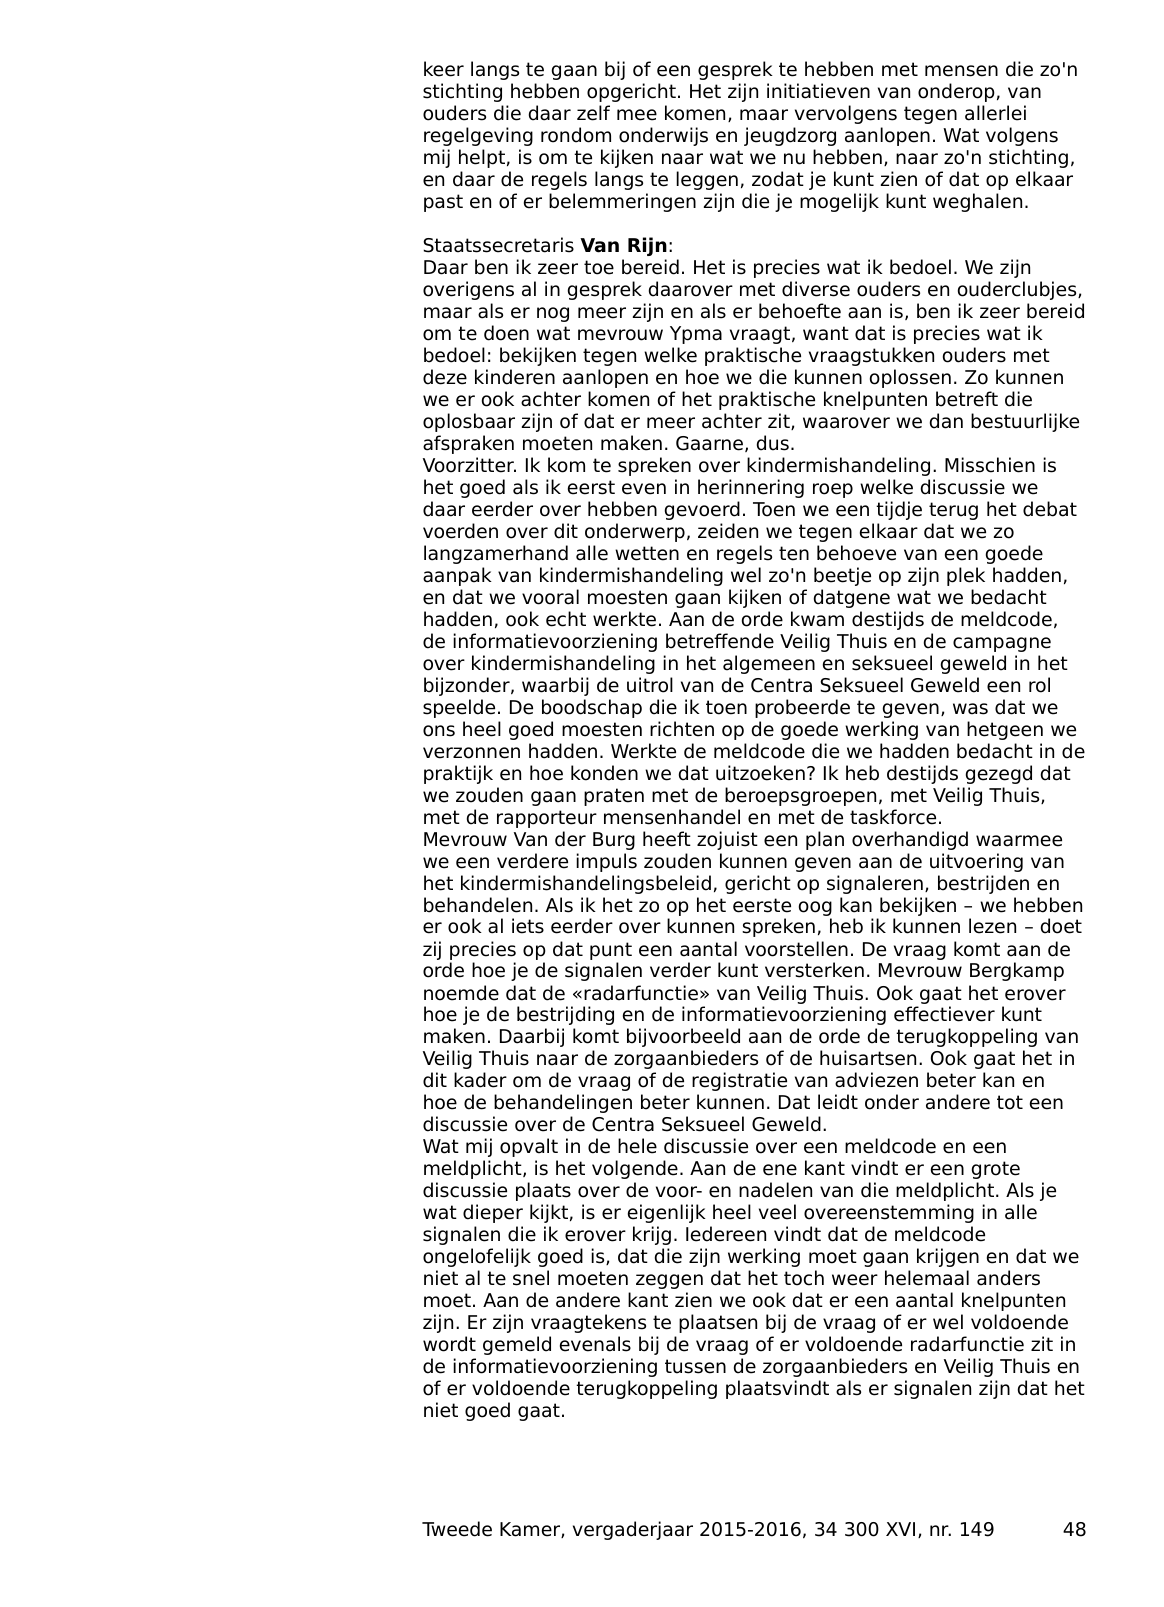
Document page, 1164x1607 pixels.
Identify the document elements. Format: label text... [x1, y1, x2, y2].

text keer langs te gaan bij of een gesprek te hebben met mensen die zo'n stichting hebben opgericht. Het zijn initiatieven van onderop, van ouders die daar zelf mee komen, maar vervolgens tegen allerlei regelgeving rondom onderwijs en jeugdzorg aanlopen. Wat volgens mij helpt, is om te kijken naar wat we nu hebben, naar zo'n stichting, en daar de regels langs te leggen, zodat je kunt zien of dat op elkaar past en of er belemmeringen zijn die je mogelijk kunt weghalen. [422, 59, 1087, 213]
text Daar ben ik zeer toe bereid. Het is precies wat ik bedoel. We zijn overigens al in gesprek daarover met diverse ouders en ouderclubjes, maar als er nog meer zijn en als er behoefte aan is, ben ik zeer bereid om te doen wat mevrouw Ypma vraagt, want dat is precies wat ik bedoel: bekijken tegen welke praktische vraagstukken ouders met deze kinderen aanlopen en hoe we die kunnen oplossen. Zo kunnen we er ook achter komen of het praktische knelpunten betreft die oplosbaar zijn of dat er meer achter zit, waarover we dan bestuurlijke afspraken moeten maken. Gaarne, dus. [422, 257, 1087, 455]
text Mevrouw Van der Burg heeft zojuist een plan overhandigd waarmee we een verdere impuls zouden kunnen geven aan de uitvoering van het kindermishandelingsbeleid, gericht op signaleren, bestrijden en behandelen. Als ik het zo op het eerste oog kan bekijken – we hebben er ook al iets eerder over kunnen spreken, heb ik kunnen lezen – doet zij precies op dat punt een aantal voorstellen. De vraag komt aan de orde hoe je de signalen verder kunt versterken. Mevrouw Bergkamp noemde dat de «radarfunctie» van Veilig Thuis. Ook gaat het erover hoe je de bestrijding en de informatievoorziening effectiever kunt maken. Daarbij komt bijvoorbeeld aan de orde de terugkoppeling van Veilig Thuis naar de zorgaanbieders of de huisartsen. Ook gaat het in dit kader om de vraag of de registratie van adviezen beter kan en hoe de behandelingen beter kunnen. Dat leidt onder andere tot een discussie over de Centra Seksueel Geweld. [422, 828, 1087, 1136]
text Voorzitter. Ik kom te spreken over kindermishandeling. Misschien is het goed als ik eerst even in herinnering roep welke discussie we daar eerder over hebben gevoerd. Toen we een tijdje terug het debat voerden over dit onderwerp, zeiden we tegen elkaar dat we zo langzamerhand alle wetten en regels ten behoeve van een goede aanpak van kindermishandeling wel zo'n beetje op zijn plek hadden, en dat we vooral moesten gaan kijken of datgene wat we bedacht hadden, ook echt werkte. Aan de orde kwam destijds de meldcode, de informatievoorziening betreffende Veilig Thuis en de campagne over kindermishandeling in het algemeen en seksueel geweld in het bijzonder, waarbij de uitrol van de Centra Seksueel Geweld een rol speelde. De boodschap die ik toen probeerde te geven, was dat we ons heel goed moesten richten op de goede werking van hetgeen we verzonnen hadden. Werkte de meldcode die we hadden bedacht in de praktijk en hoe konden we dat uitzoeken? Ik heb destijds gezegd dat we zouden gaan praten met de beroepsgroepen, met Veilig Thuis, met de rapporteur mensenhandel en met de taskforce. [422, 455, 1087, 828]
text Wat mij opvalt in de hele discussie over een meldcode en een meldplicht, is het volgende. Aan de ene kant vindt er een grote discussie plaats over de voor- en nadelen van die meldplicht. Als je wat dieper kijkt, is er eigenlijk heel veel overeenstemming in alle signalen die ik erover krijg. Iedereen vindt dat de meldcode ongelofelijk goed is, dat die zijn werking moet gaan krijgen en dat we niet al te snel moeten zeggen dat het toch weer helemaal anders moet. Aan de andere kant zien we ook dat er een aantal knelpunten zijn. Er zijn vraagtekens te plaatsen bij de vraag of er wel voldoende wordt gemeld evenals bij de vraag of er voldoende radarfunctie zit in de informatievoorziening tussen de zorgaanbieders en Veilig Thuis en of er voldoende terugkoppeling plaatsvindt als er signalen zijn dat het niet goed gaat. [422, 1136, 1087, 1422]
text Staatssecretaris Van Rijn: [422, 235, 1087, 257]
